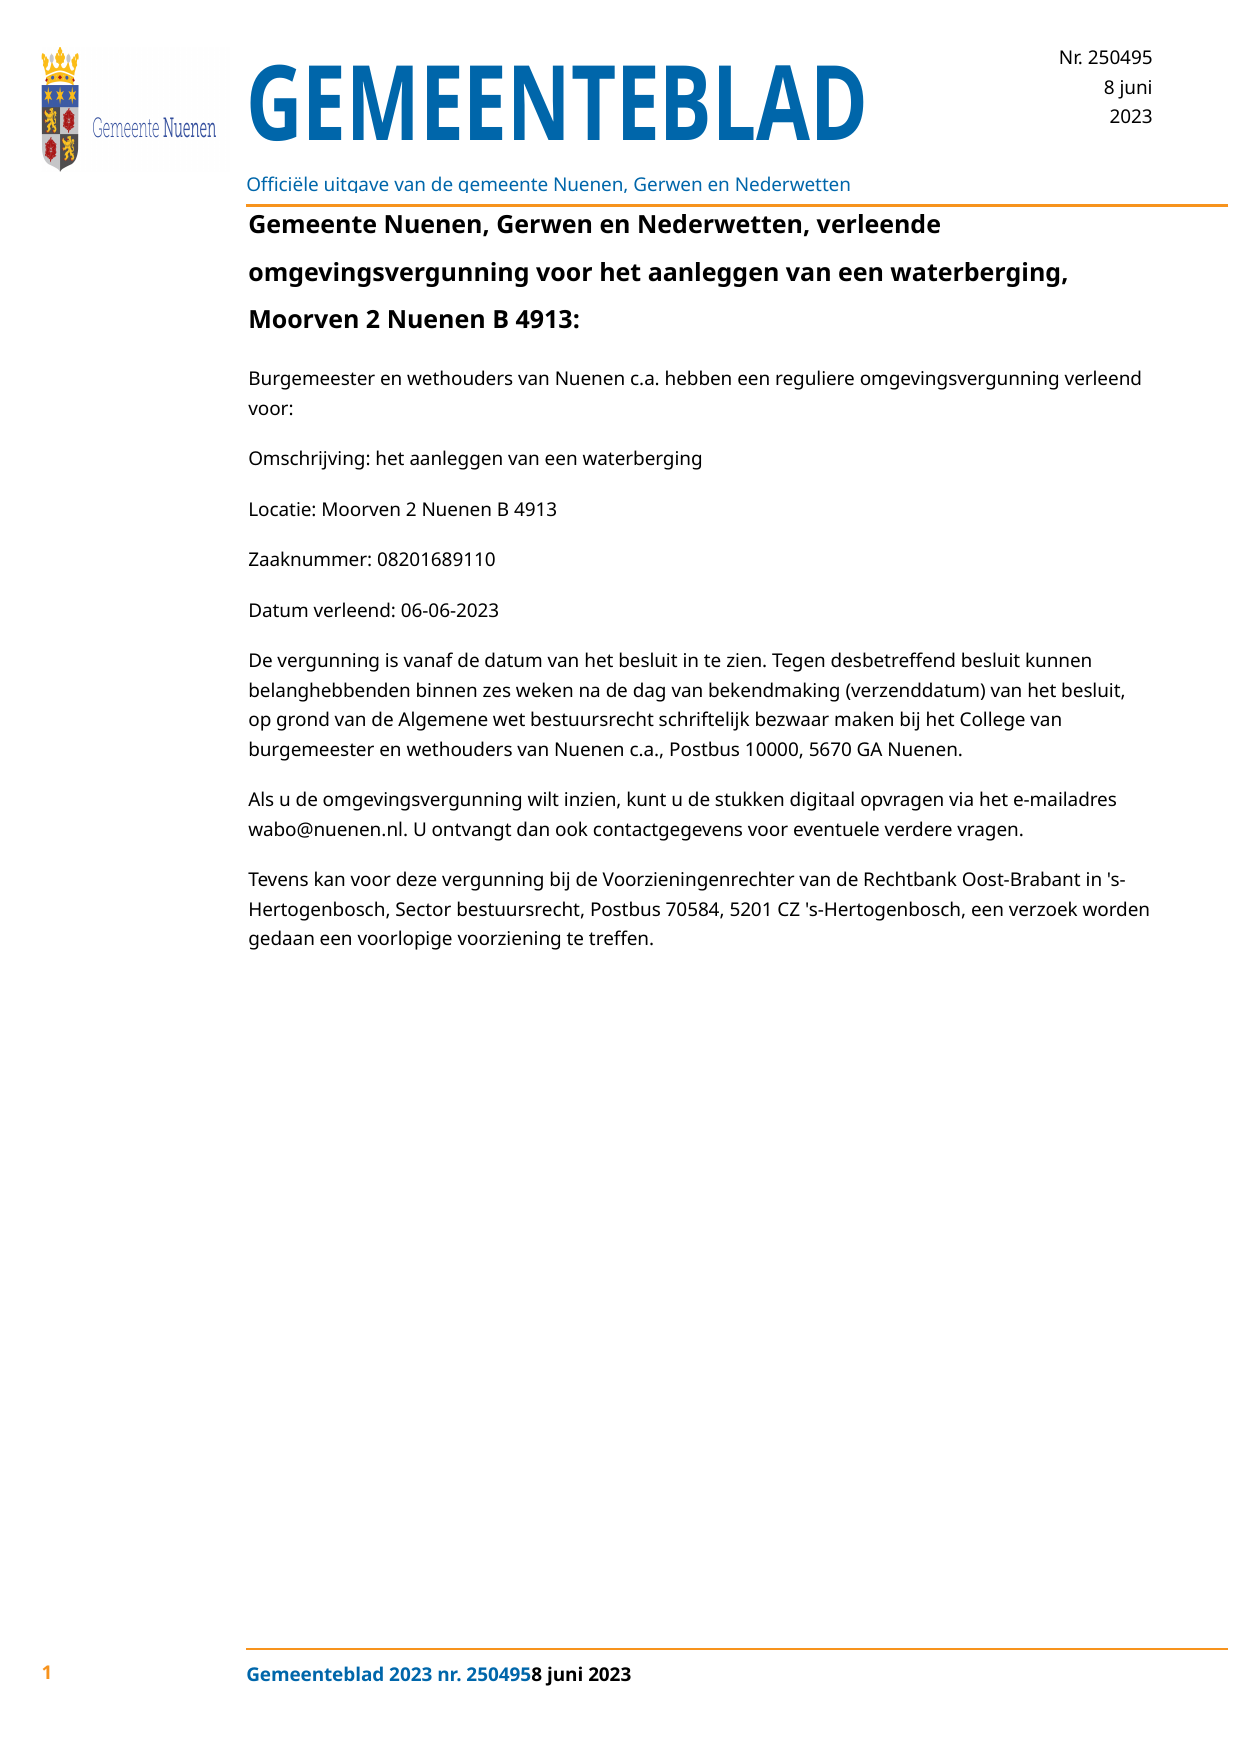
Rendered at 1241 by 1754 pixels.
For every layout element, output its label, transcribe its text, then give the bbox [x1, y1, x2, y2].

picture [41, 47, 231, 172]
text Locatie: Moorven 2 Nuenen B 4913 [248, 496, 1152, 522]
text Als u de omgevingsvergunning wilt inzien, kunt u de stukken digitaal opvragen via het e-mailadres wabo@nuenen.nl. U ontvangt dan ook contactgegevens voor eventuele verdere vragen. [248, 786, 1152, 842]
text Tevens kan voor deze vergunning bij de Voorzieningenrechter van de Rechtbank Oost-Brabant in 's-Hertogenbosch, Sector bestuursrecht, Postbus 70584, 5201 CZ 's-Hertogenbosch, een verzoek worden gedaan een voorlopige voorziening te treffen. [248, 866, 1152, 951]
text Gemeente Nuenen, Gerwen en Nederwetten, verleende omgevingsvergunning voor het aanleggen van een waterberging, Moorven 2 Nuenen B 4913: [248, 207, 1152, 336]
text De vergunning is vanaf de datum van het besluit in te zien. Tegen desbetreffend besluit kunnen belanghebbenden binnen zes weken na de dag van bekendmaking (verzenddatum) van het besluit, op grond van de Algemene wet bestuursrecht schriftelijk bezwaar maken bij het College van burgemeester en wethouders van Nuenen c.a., Postbus 10000, 5670 GA Nuenen. [248, 647, 1152, 762]
text Datum verleend: 06-06-2023 [248, 597, 1152, 622]
text Zaaknummer: 08201689110 [248, 546, 1152, 572]
text Omschrijving: het aanleggen van een waterberging [248, 446, 1152, 471]
text Burgemeester en wethouders van Nuenen c.a. hebben een reguliere omgevingsvergunning verleend voor: [248, 366, 1152, 421]
